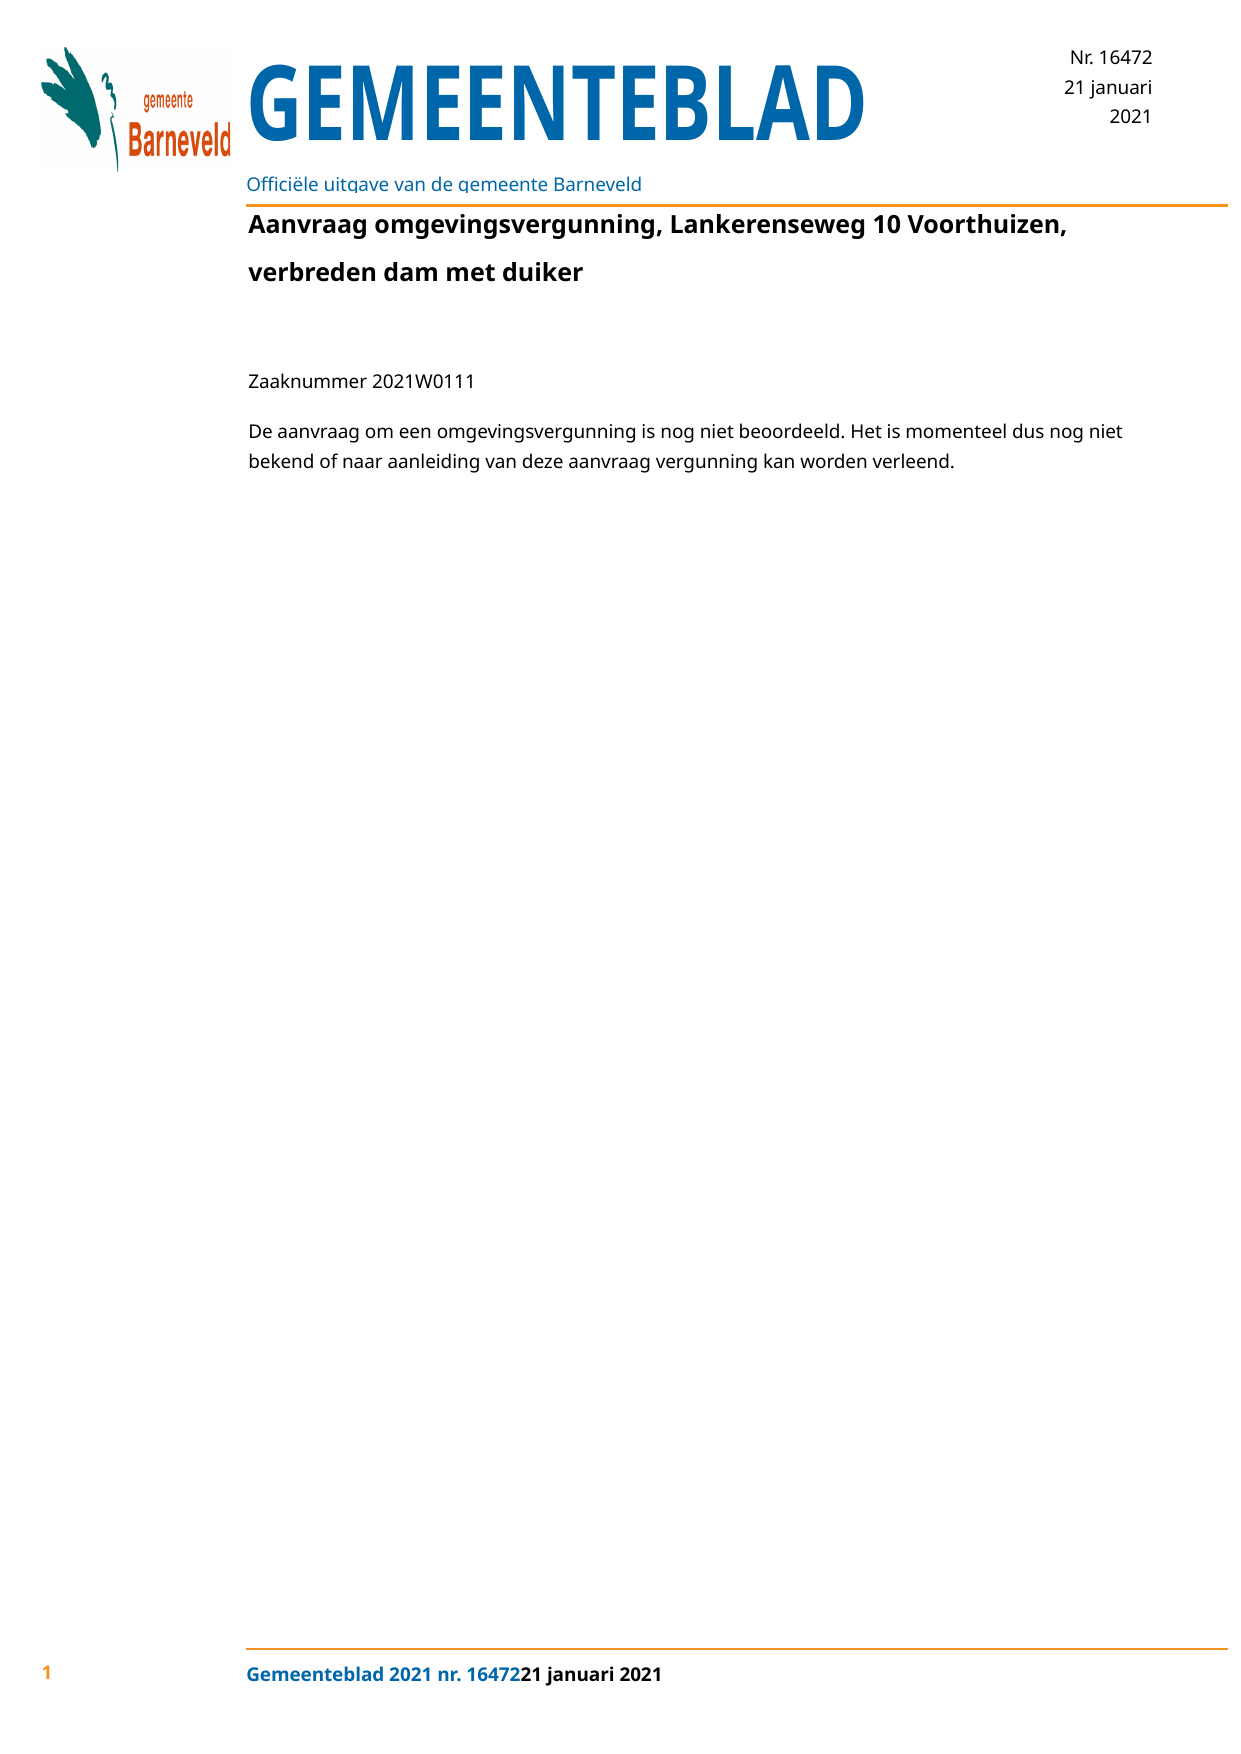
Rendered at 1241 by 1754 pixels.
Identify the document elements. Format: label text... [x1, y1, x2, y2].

picture [41, 47, 231, 172]
text De aanvraag om een omgevingsvergunning is nog niet beoordeeld. Het is momenteel dus nog niet bekend of naar aanleiding van deze aanvraag vergunning kan worden verleend. [248, 419, 1152, 474]
text Zaaknummer 2021W0111 [248, 368, 1152, 394]
text Aanvraag omgevingsvergunning, Lankerenseweg 10 Voorthuizen, verbreden dam met duiker [248, 207, 1152, 288]
